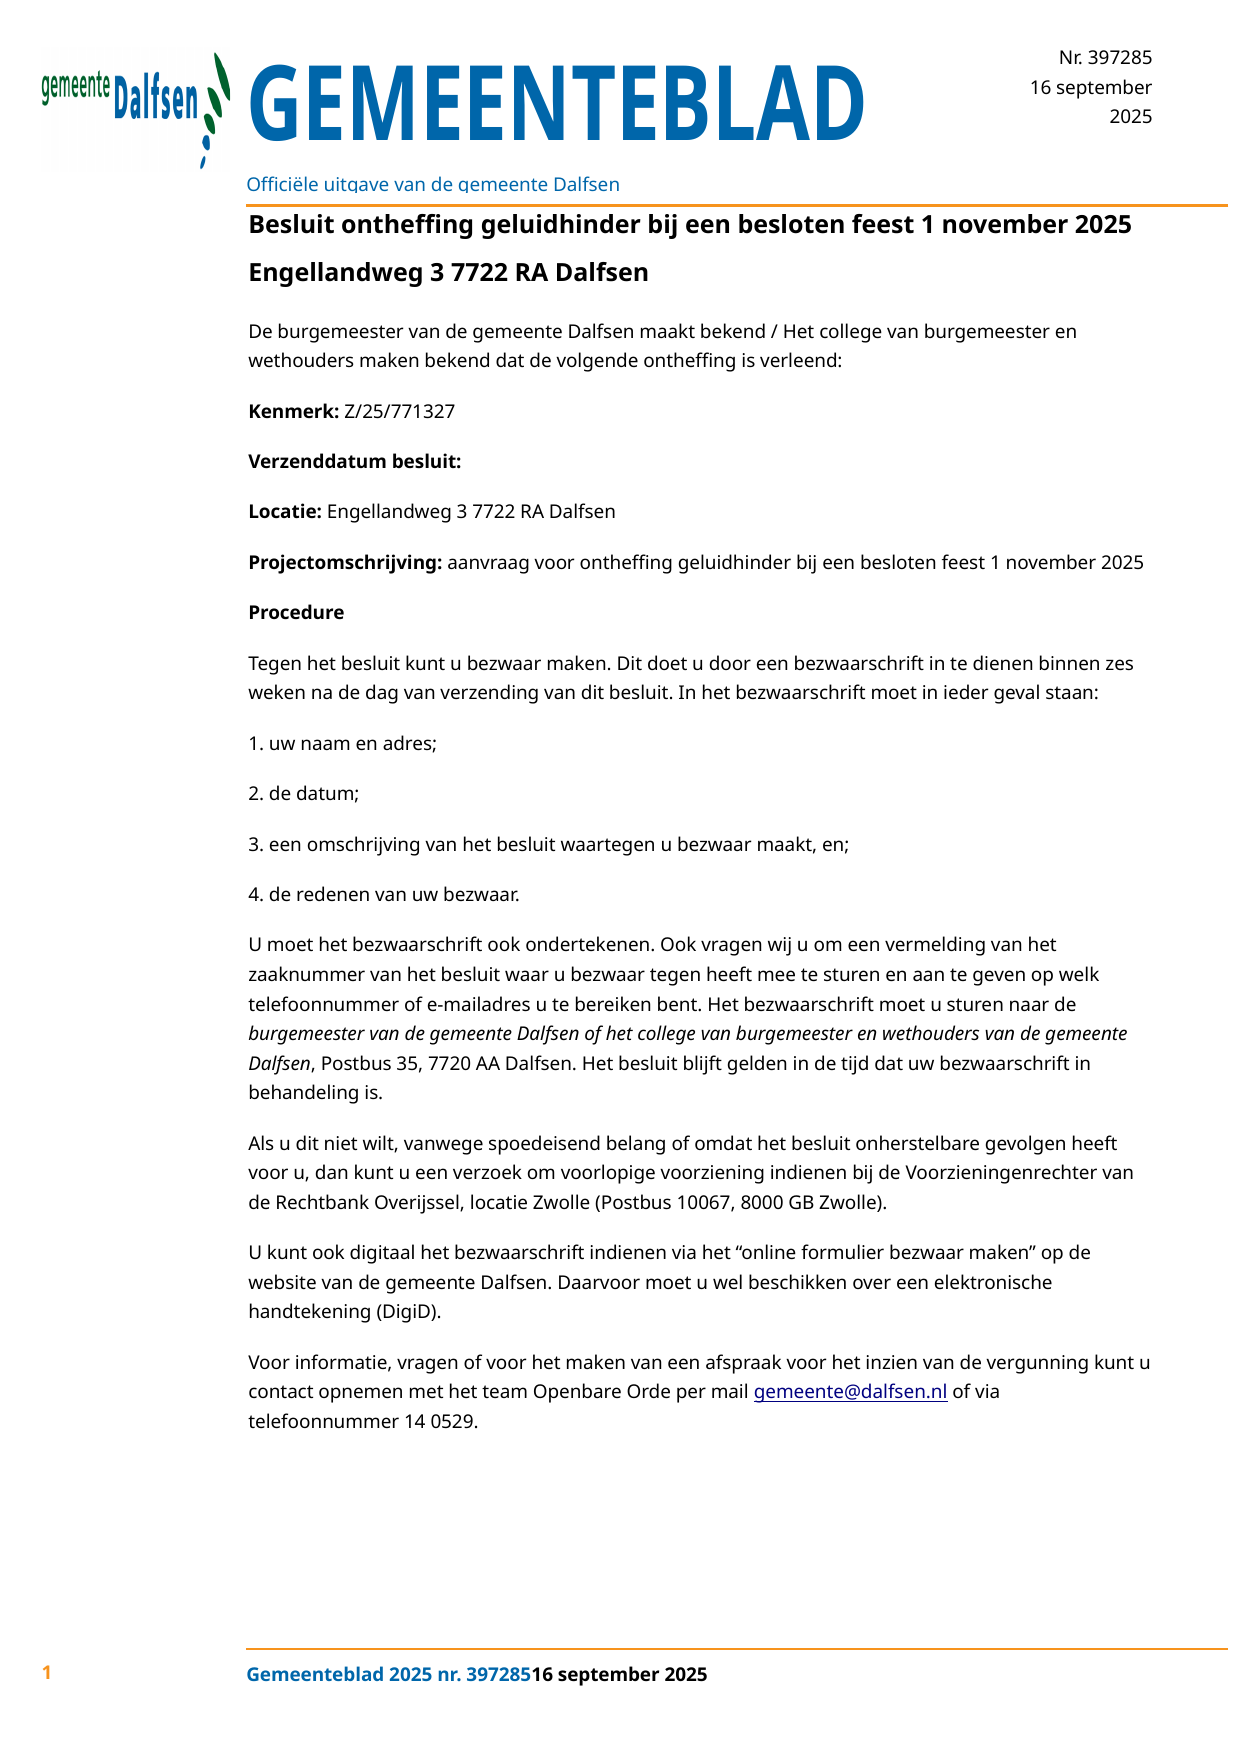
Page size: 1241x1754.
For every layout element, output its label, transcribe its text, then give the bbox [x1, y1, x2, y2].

text Kenmerk: Z/25/771327 [248, 398, 1152, 424]
text 2. de datum; [248, 780, 1152, 806]
text U moet het bezwaarschrift ook ondertekenen. Ook vragen wij u om een vermelding van het zaaknummer van het besluit waar u bezwaar tegen heeft mee te sturen en aan te geven op welk telefoonnummer of e-mailadres u te bereiken bent. Het bezwaarschrift moet u sturen naar de burgemeester van de gemeente Dalfsen of het college van burgemeester en wethouders van de gemeente Dalfsen, Postbus 35, 7720 AA Dalfsen. Het besluit blijft gelden in de tijd dat uw bezwaarschrift in behandeling is. [248, 932, 1152, 1105]
text Verzenddatum besluit: [248, 448, 1152, 474]
text Projectomschrijving: aanvraag voor ontheffing geluidhinder bij een besloten feest 1 november 2025 [248, 549, 1152, 575]
text 4. de redenen van uw bezwaar. [248, 881, 1152, 907]
text Voor informatie, vragen of voor het maken van een afspraak voor het inzien van de vergunning kunt u contact opnemen met het team Openbare Orde per mail gemeente@dalfsen.nl of via telefoonnummer 14 0529. [248, 1349, 1152, 1434]
text Tegen het besluit kunt u bezwaar maken. Dit doet u door een bezwaarschrift in te dienen binnen zes weken na de dag van verzending van dit besluit. In het bezwaarschrift moet in ieder geval staan: [248, 650, 1152, 705]
picture [41, 47, 231, 172]
text Als u dit niet wilt, vanwege spoedeisend belang of omdat het besluit onherstelbare gevolgen heeft voor u, dan kunt u een verzoek om voorlopige voorziening indienen bij de Voorzieningenrechter van de Rechtbank Overijssel, locatie Zwolle (Postbus 10067, 8000 GB Zwolle). [248, 1130, 1152, 1215]
text U kunt ook digitaal het bezwaarschrift indienen via het “online formulier bezwaar maken” op de website van de gemeente Dalfsen. Daarvoor moet u wel beschikken over een elektronische handtekening (DigiD). [248, 1239, 1152, 1324]
text Besluit ontheffing geluidhinder bij een besloten feest 1 november 2025 Engellandweg 3 7722 RA Dalfsen [248, 207, 1152, 288]
text Locatie: Engellandweg 3 7722 RA Dalfsen [248, 499, 1152, 524]
text Procedure [248, 599, 1152, 625]
text 1. uw naam en adres; [248, 730, 1152, 756]
text De burgemeester van de gemeente Dalfsen maakt bekend / Het college van burgemeester en wethouders maken bekend dat de volgende ontheffing is verleend: [248, 318, 1152, 373]
text 3. een omschrijving van het besluit waartegen u bezwaar maakt, en; [248, 831, 1152, 857]
